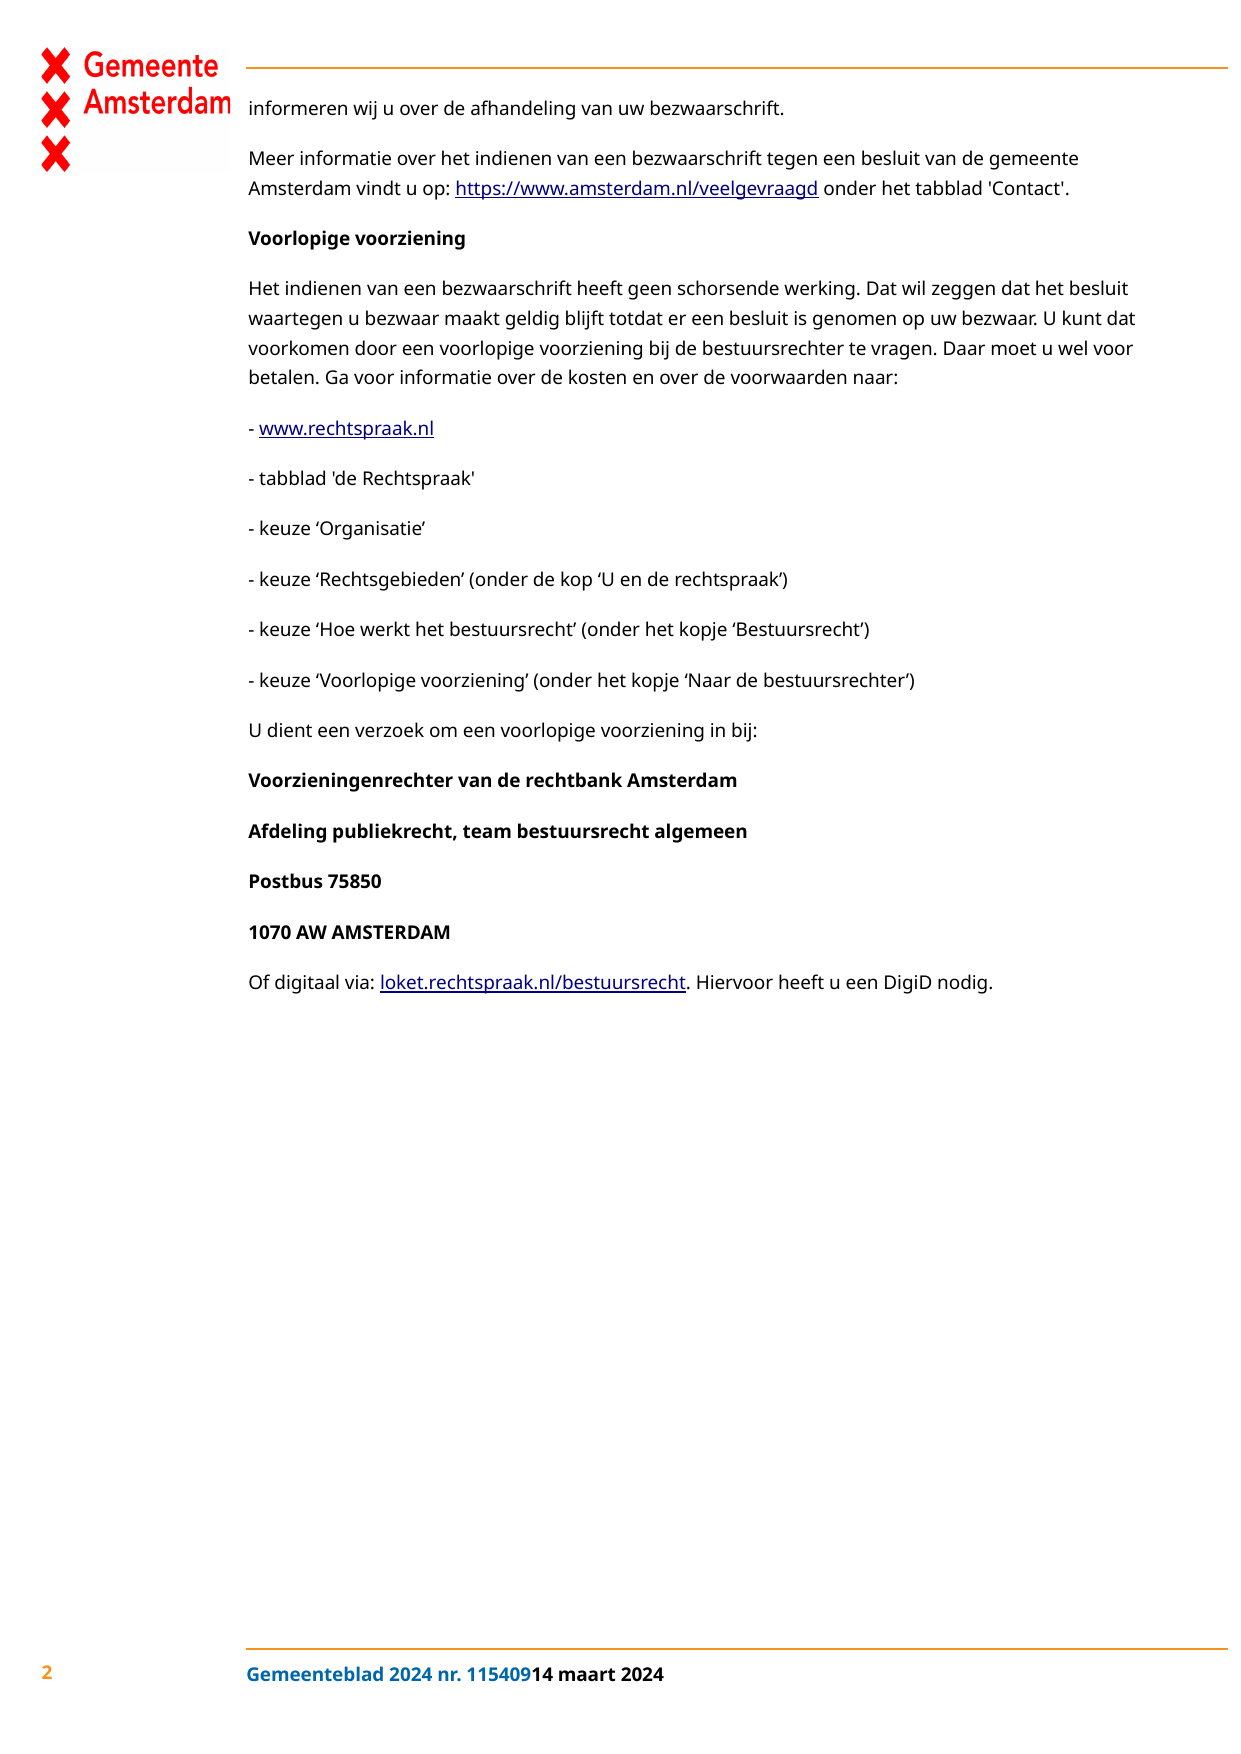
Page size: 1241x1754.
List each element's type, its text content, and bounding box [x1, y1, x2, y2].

text Postbus 75850 [248, 868, 1152, 894]
text Of digitaal via: loket.rechtspraak.nl/bestuursrecht. Hiervoor heeft u een DigiD nodig. [248, 969, 1152, 995]
text Voorlopige voorziening [248, 225, 1152, 251]
text - www.rechtspraak.nl [248, 415, 1152, 441]
text informeren wij u over de afhandeling van uw bezwaarschrift. [248, 95, 1152, 121]
text - keuze ‘Hoe werkt het bestuursrecht’ (onder het kopje ‘Bestuursrecht’) [248, 616, 1152, 642]
text Het indienen van een bezwaarschrift heeft geen schorsende werking. Dat wil zeggen dat het besluit waartegen u bezwaar maakt geldig blijft totdat er een besluit is genomen op uw bezwaar. U kunt dat voorkomen door een voorlopige voorziening bij de bestuursrechter te vragen. Daar moet u wel voor betalen. Ga voor informatie over de kosten en over de voorwaarden naar: [248, 276, 1152, 390]
text - tabblad 'de Rechtspraak' [248, 465, 1152, 491]
picture [41, 47, 231, 172]
text - keuze ‘Rechtsgebieden’ (onder de kop ‘U en de rechtspraak’) [248, 566, 1152, 592]
text Afdeling publiekrecht, team bestuursrecht algemeen [248, 818, 1152, 844]
text Voorzieningenrechter van de rechtbank Amsterdam [248, 768, 1152, 793]
text U dient een verzoek om een voorlopige voorziening in bij: [248, 717, 1152, 743]
text 1070 AW AMSTERDAM [248, 919, 1152, 945]
text - keuze ‘Organisatie’ [248, 516, 1152, 541]
text Meer informatie over het indienen van een bezwaarschrift tegen een besluit van de gemeente Amsterdam vindt u op: https://www.amsterdam.nl/veelgevraagd onder het tabblad 'Contact'. [248, 145, 1152, 201]
text - keuze ‘Voorlopige voorziening’ (onder het kopje ‘Naar de bestuursrechter’) [248, 667, 1152, 693]
